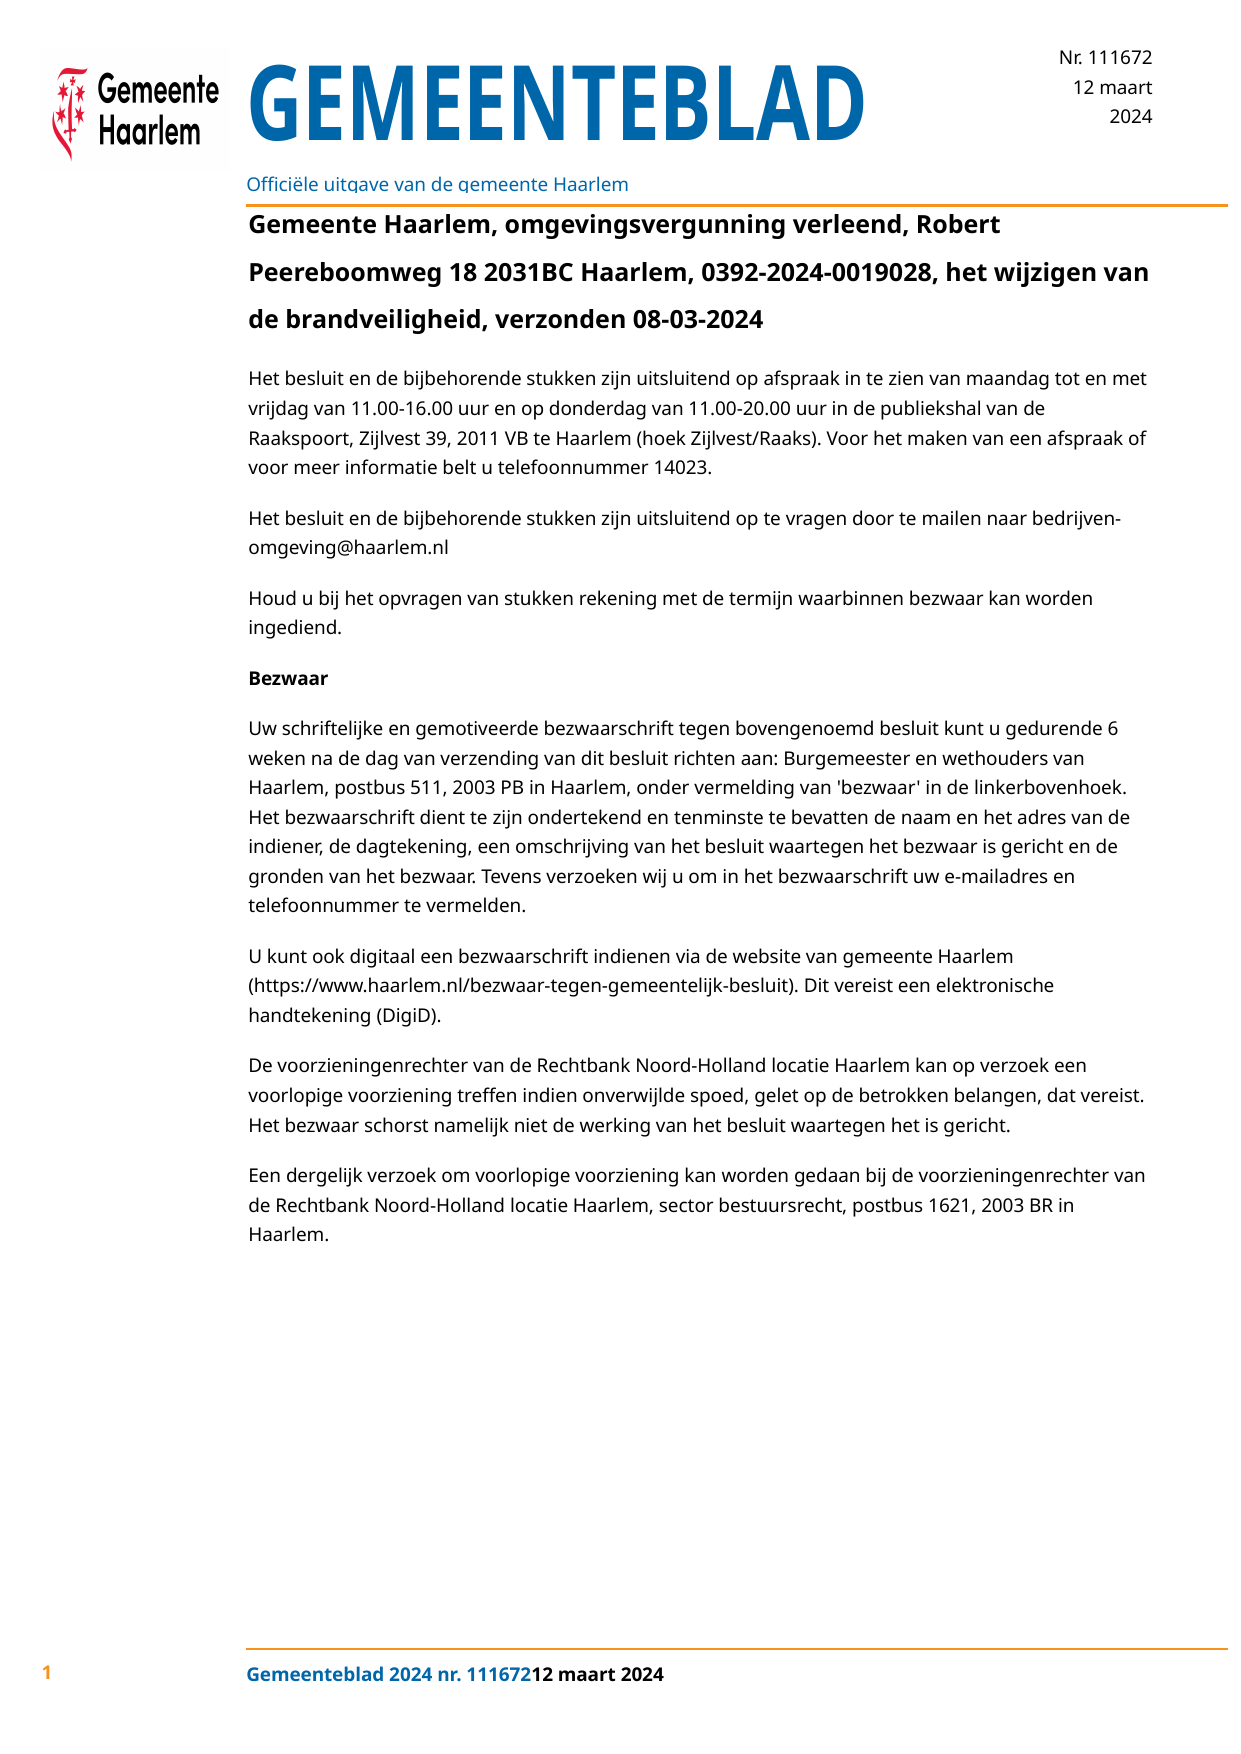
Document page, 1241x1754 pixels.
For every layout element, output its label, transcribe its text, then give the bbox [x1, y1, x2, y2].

text Uw schriftelijke en gemotiveerde bezwaarschrift tegen bovengenoemd besluit kunt u gedurende 6 weken na de dag van verzending van dit besluit richten aan: Burgemeester en wethouders van Haarlem, postbus 511, 2003 PB in Haarlem, onder vermelding van 'bezwaar' in de linkerbovenhoek. Het bezwaarschrift dient te zijn ondertekend en tenminste te bevatten de naam en het adres van de indiener, de dagtekening, een omschrijving van het besluit waartegen het bezwaar is gericht en de gronden van het bezwaar. Tevens verzoeken wij u om in het bezwaarschrift uw e-mailadres en telefoonnummer te vermelden. [248, 715, 1152, 918]
text Houd u bij het opvragen van stukken rekening met de termijn waarbinnen bezwaar kan worden ingediend. [248, 585, 1152, 640]
text Bezwaar [248, 665, 1152, 690]
text Gemeente Haarlem, omgevingsvergunning verleend, Robert Peereboomweg 18 2031BC Haarlem, 0392-2024-0019028, het wijzigen van de brandveiligheid, verzonden 08-03-2024 [248, 207, 1152, 336]
text De voorzieningenrechter van de Rechtbank Noord-Holland locatie Haarlem kan op verzoek een voorlopige voorziening treffen indien onverwijlde spoed, gelet op de betrokken belangen, dat vereist. Het bezwaar schorst namelijk niet de werking van het besluit waartegen het is gericht. [248, 1053, 1152, 1137]
text U kunt ook digitaal een bezwaarschrift indienen via de website van gemeente Haarlem (https://www.haarlem.nl/bezwaar-tegen-gemeentelijk-besluit). Dit vereist een elektronische handtekening (DigiD). [248, 943, 1152, 1028]
text Een dergelijk verzoek om voorlopige voorziening kan worden gedaan bij de voorzieningenrechter van de Rechtbank Noord-Holland locatie Haarlem, sector bestuursrecht, postbus 1621, 2003 BR in Haarlem. [248, 1162, 1152, 1247]
text Het besluit en de bijbehorende stukken zijn uitsluitend op afspraak in te zien van maandag tot en met vrijdag van 11.00-16.00 uur en op donderdag van 11.00-20.00 uur in de publiekshal van de Raakspoort, Zijlvest 39, 2011 VB te Haarlem (hoek Zijlvest/Raaks). Voor het maken van een afspraak of voor meer informatie belt u telefoonnummer 14023. [248, 366, 1152, 480]
text Het besluit en de bijbehorende stukken zijn uitsluitend op te vragen door te mailen naar bedrijven-omgeving@haarlem.nl [248, 505, 1152, 560]
picture [41, 47, 231, 172]
